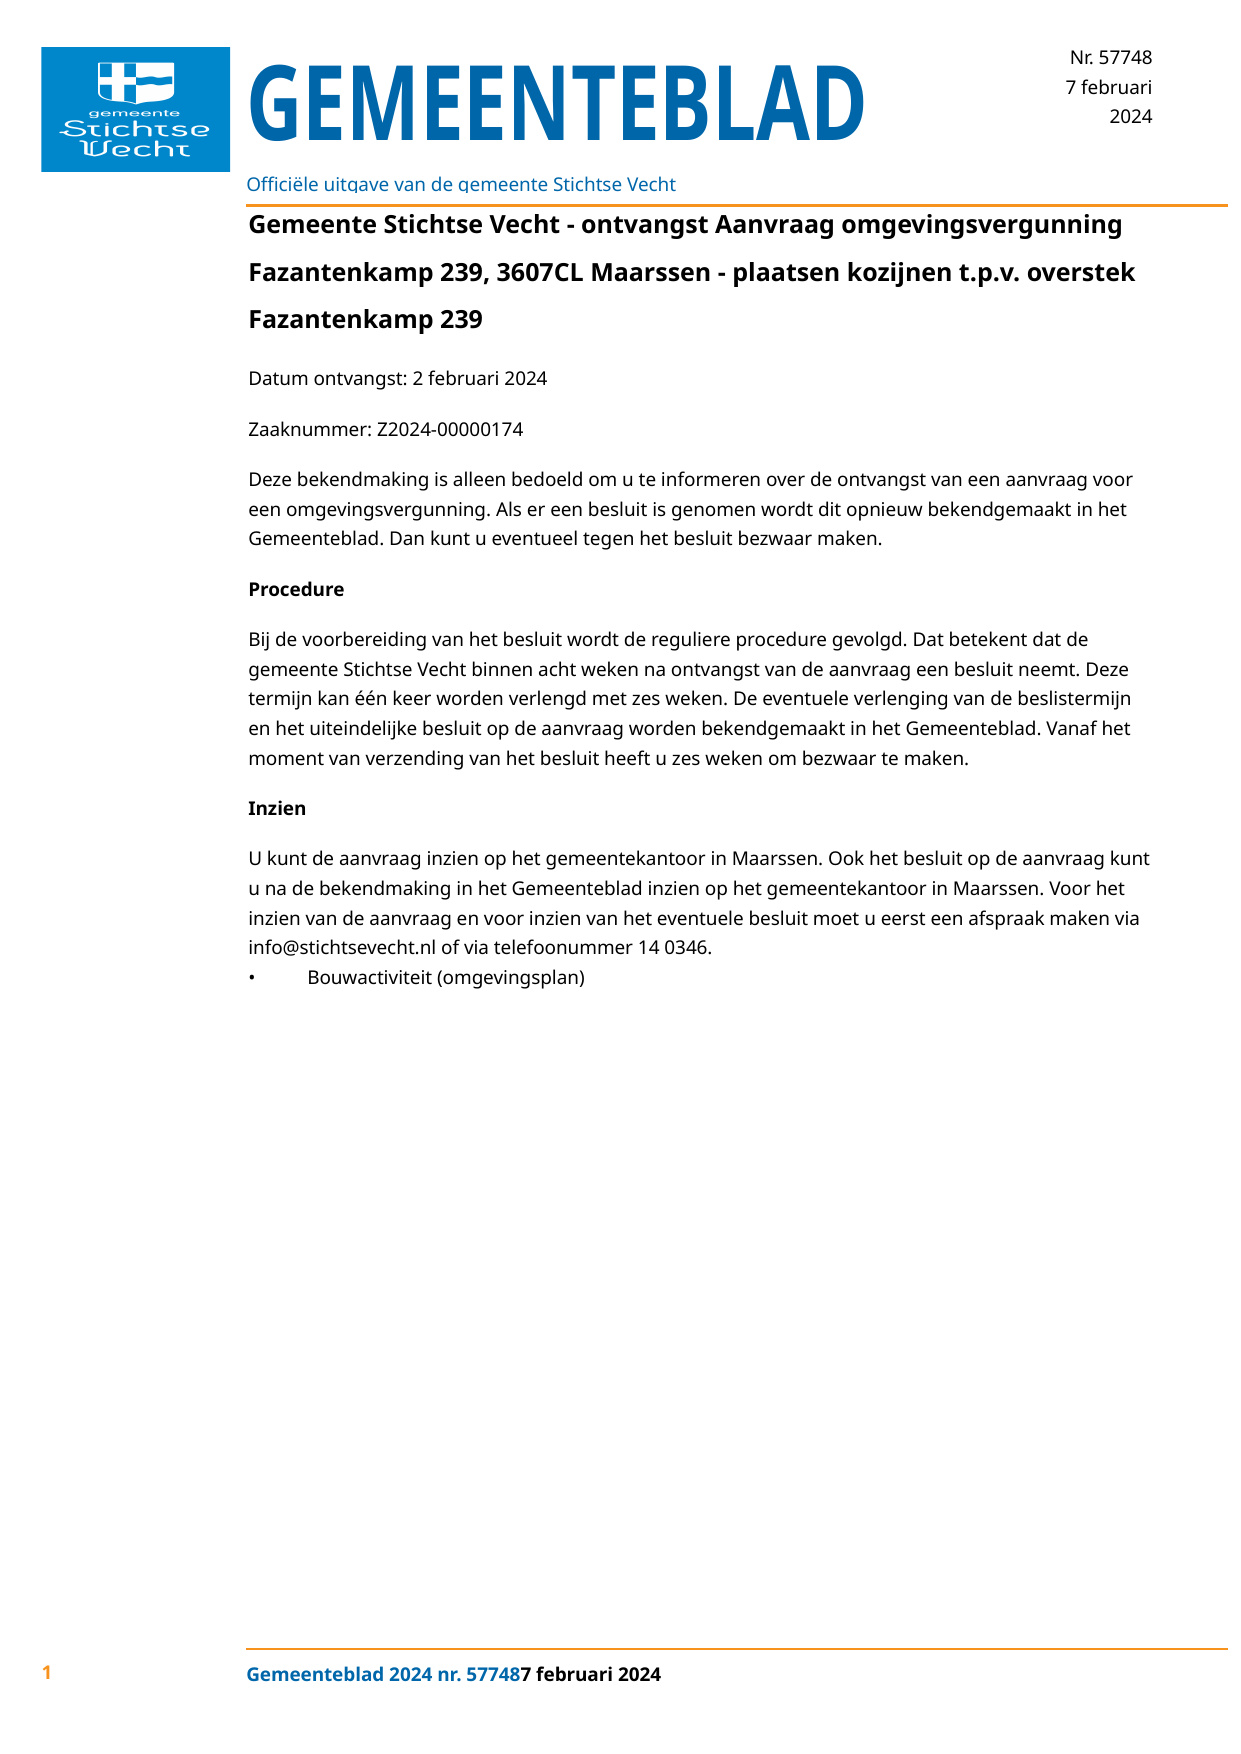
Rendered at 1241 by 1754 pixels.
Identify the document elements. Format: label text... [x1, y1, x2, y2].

text Inzien [248, 795, 1152, 821]
text Deze bekendmaking is alleen bedoeld om u te informeren over de ontvangst van een aanvraag voor een omgevingsvergunning. Als er een besluit is genomen wordt dit opnieuw bekendgemaakt in het Gemeenteblad. Dan kunt u eventueel tegen het besluit bezwaar maken. [248, 466, 1152, 551]
text U kunt de aanvraag inzien op het gemeentekantoor in Maarssen. Ook het besluit op de aanvraag kunt u na de bekendmaking in het Gemeenteblad inzien op het gemeentekantoor in Maarssen. Voor het inzien van de aanvraag en voor inzien van het eventuele besluit moet u eerst een afspraak maken via info@stichtsevecht.nl of via telefoonummer 14 0346. [248, 846, 1152, 960]
text Datum ontvangst: 2 februari 2024 [248, 366, 1152, 391]
text Procedure [248, 576, 1152, 602]
text Zaaknummer: Z2024-00000174 [248, 416, 1152, 442]
picture [99, 63, 135, 101]
text Gemeente Stichtse Vecht - ontvangst Aanvraag omgevingsvergunning Fazantenkamp 239, 3607CL Maarssen - plaatsen kozijnen t.p.v. overstek Fazantenkamp 239 [248, 207, 1152, 336]
list Bouwactiviteit (omgevingsplan) [248, 964, 1152, 989]
picture [137, 63, 174, 103]
text Bij de voorbereiding van het besluit wordt de reguliere procedure gevolgd. Dat betekent dat de gemeente Stichtse Vecht binnen acht weken na ontvangst van de aanvraag een besluit neemt. Deze termijn kan één keer worden verlengd met zes weken. De eventuele verlenging van de beslistermijn en het uiteindelijke besluit op de aanvraag worden bekendgemaakt in het Gemeenteblad. Vanaf het moment van verzending van het besluit heeft u zes weken om bezwaar te maken. [248, 626, 1152, 770]
